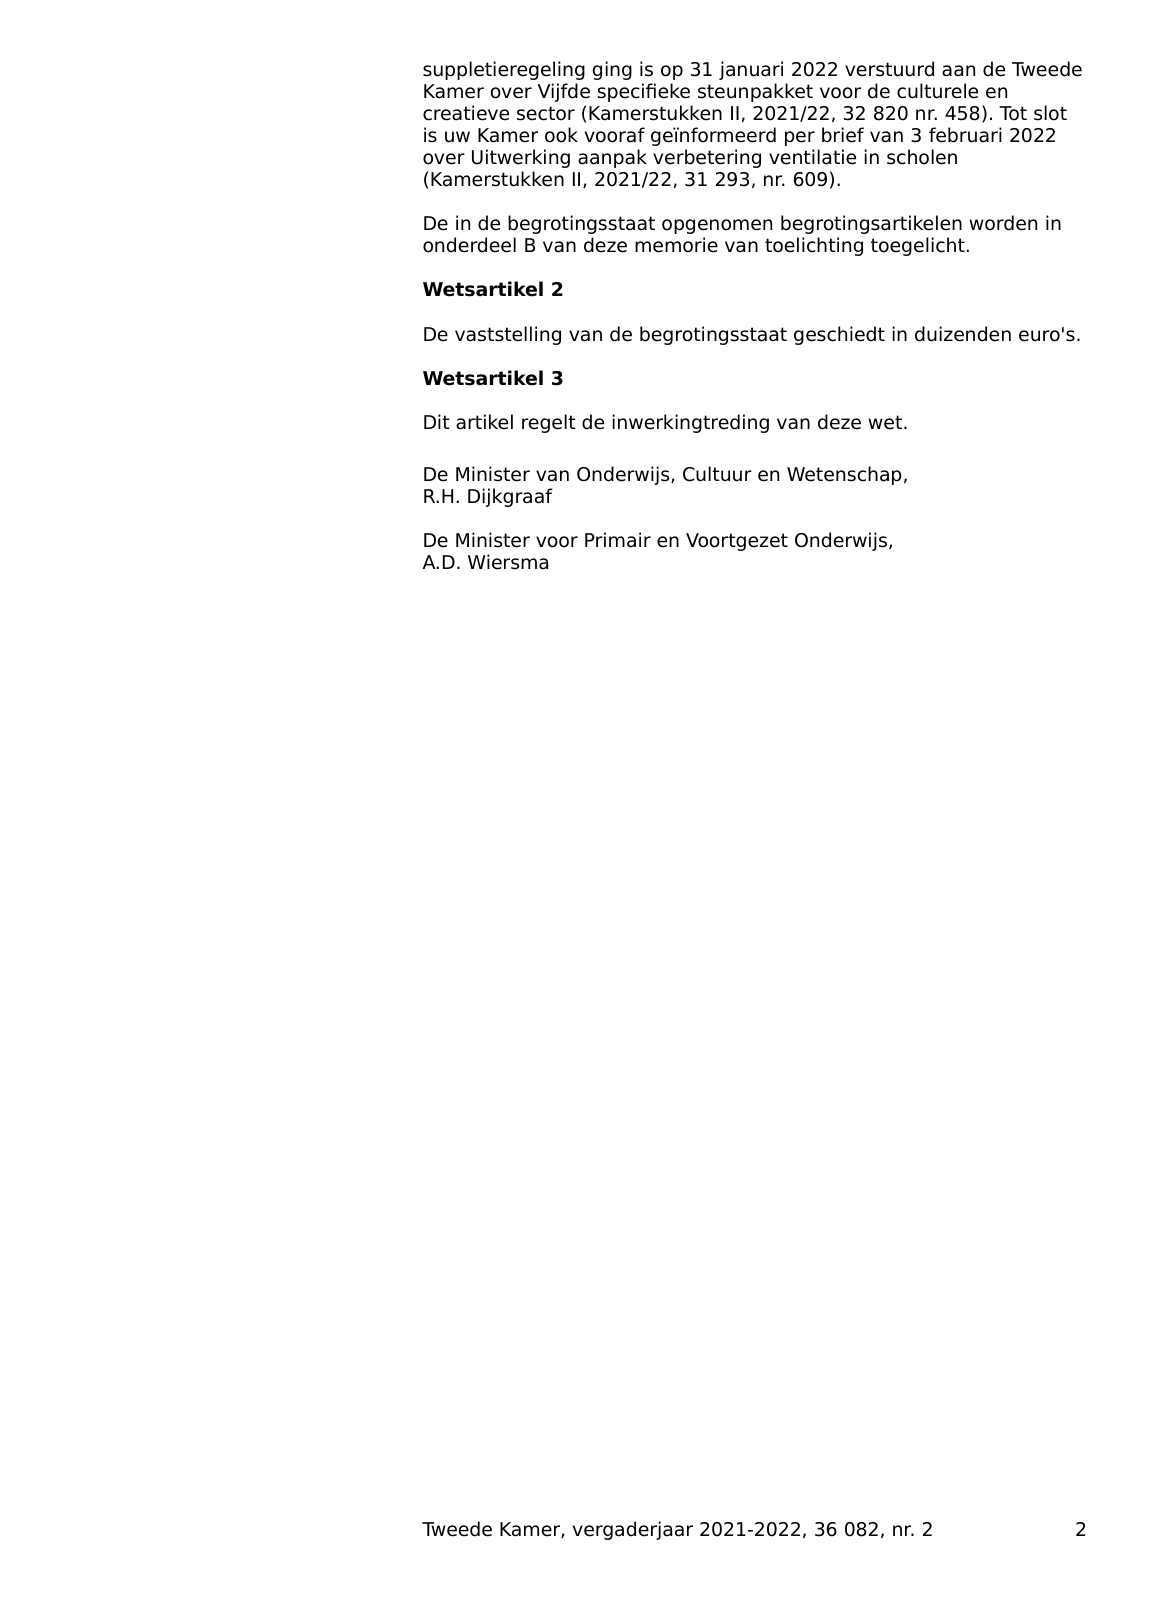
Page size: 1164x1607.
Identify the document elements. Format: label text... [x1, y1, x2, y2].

text De Minister van Onderwijs, Cultuur en Wetenschap, R.H. Dijkgraaf [422, 464, 1087, 508]
subtitle Wetsartikel 3 [422, 368, 1087, 389]
text Dit artikel regelt de inwerkingtreding van deze wet. [422, 412, 1087, 434]
subtitle Wetsartikel 2 [422, 279, 1087, 301]
text De vaststelling van de begrotingsstaat geschiedt in duizenden euro's. [422, 323, 1087, 345]
text De in de begrotingsstaat opgenomen begrotingsartikelen worden in onderdeel B van deze memorie van toelichting toegelicht. [422, 213, 1087, 257]
text suppletieregeling ging is op 31 januari 2022 verstuurd aan de Tweede Kamer over Vijfde specifieke steunpakket voor de culturele en creatieve sector (Kamerstukken II, 2021/22, 32 820 nr. 458). Tot slot is uw Kamer ook vooraf geïnformeerd per brief van 3 februari 2022 over Uitwerking aanpak verbetering ventilatie in scholen (Kamerstukken II, 2021/22, 31 293, nr. 609). [422, 59, 1087, 191]
text De Minister voor Primair en Voortgezet Onderwijs, A.D. Wiersma [422, 530, 1087, 574]
